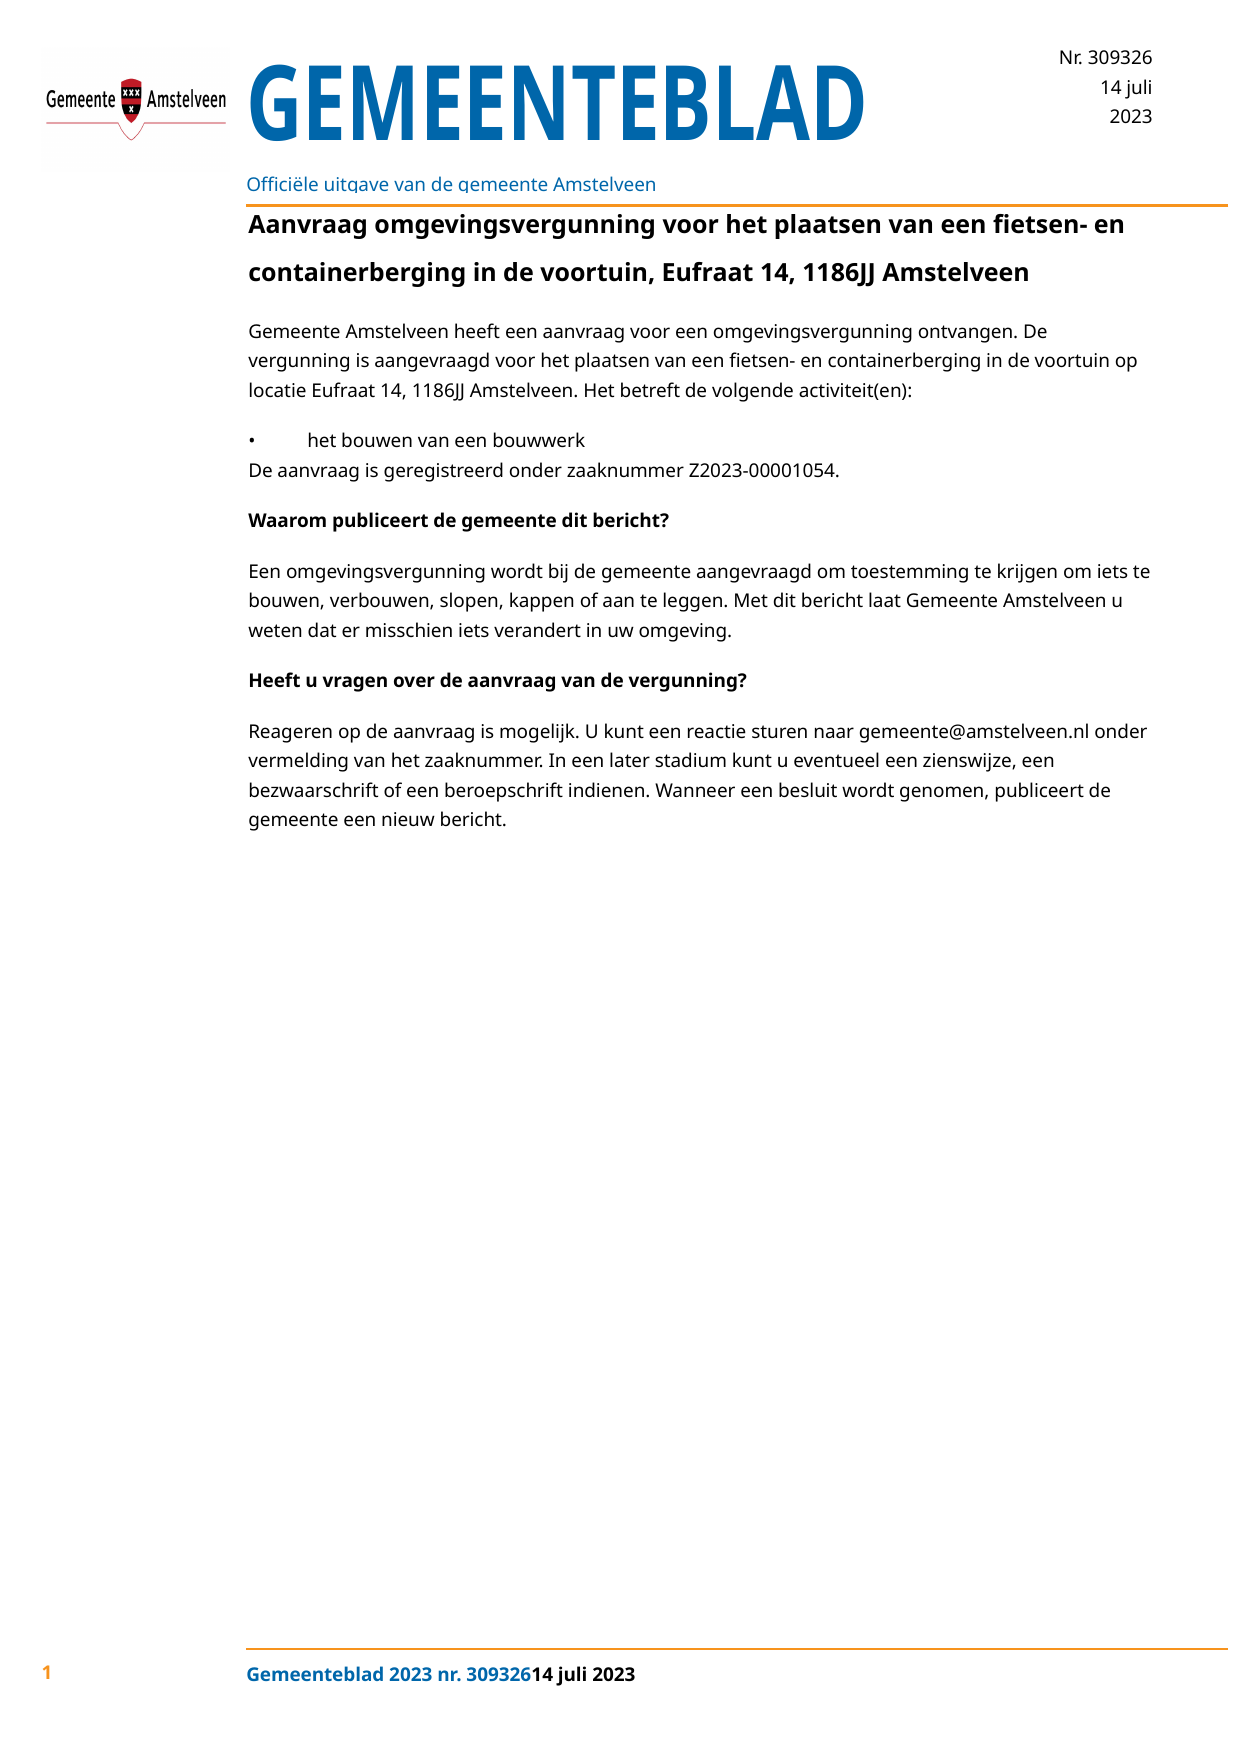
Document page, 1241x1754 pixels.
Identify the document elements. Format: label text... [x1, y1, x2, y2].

picture [41, 47, 231, 172]
list het bouwen van een bouwwerk [248, 427, 1152, 453]
text Reageren op de aanvraag is mogelijk. U kunt een reactie sturen naar gemeente@amstelveen.nl onder vermelding van het zaaknummer. In een later stadium kunt u eventueel een zienswijze, een bezwaarschrift of een beroepschrift indienen. Wanneer een besluit wordt genomen, publiceert de gemeente een nieuw bericht. [248, 718, 1152, 832]
text Waarom publiceert de gemeente dit bericht? [248, 507, 1152, 533]
text De aanvraag is geregistreerd onder zaaknummer Z2023-00001054. [248, 457, 1152, 483]
text Gemeente Amstelveen heeft een aanvraag voor een omgevingsvergunning ontvangen. De vergunning is aangevraagd voor het plaatsen van een fietsen- en containerberging in de voortuin op locatie Eufraat 14, 1186JJ Amstelveen. Het betreft de volgende activiteit(en): [248, 318, 1152, 403]
text Heeft u vragen over de aanvraag van de vergunning? [248, 667, 1152, 693]
text Een omgevingsvergunning wordt bij de gemeente aangevraagd om toestemming te krijgen om iets te bouwen, verbouwen, slopen, kappen of aan te leggen. Met dit bericht laat Gemeente Amstelveen u weten dat er misschien iets verandert in uw omgeving. [248, 558, 1152, 643]
text Aanvraag omgevingsvergunning voor het plaatsen van een fietsen- en containerberging in de voortuin, Eufraat 14, 1186JJ Amstelveen [248, 207, 1152, 288]
